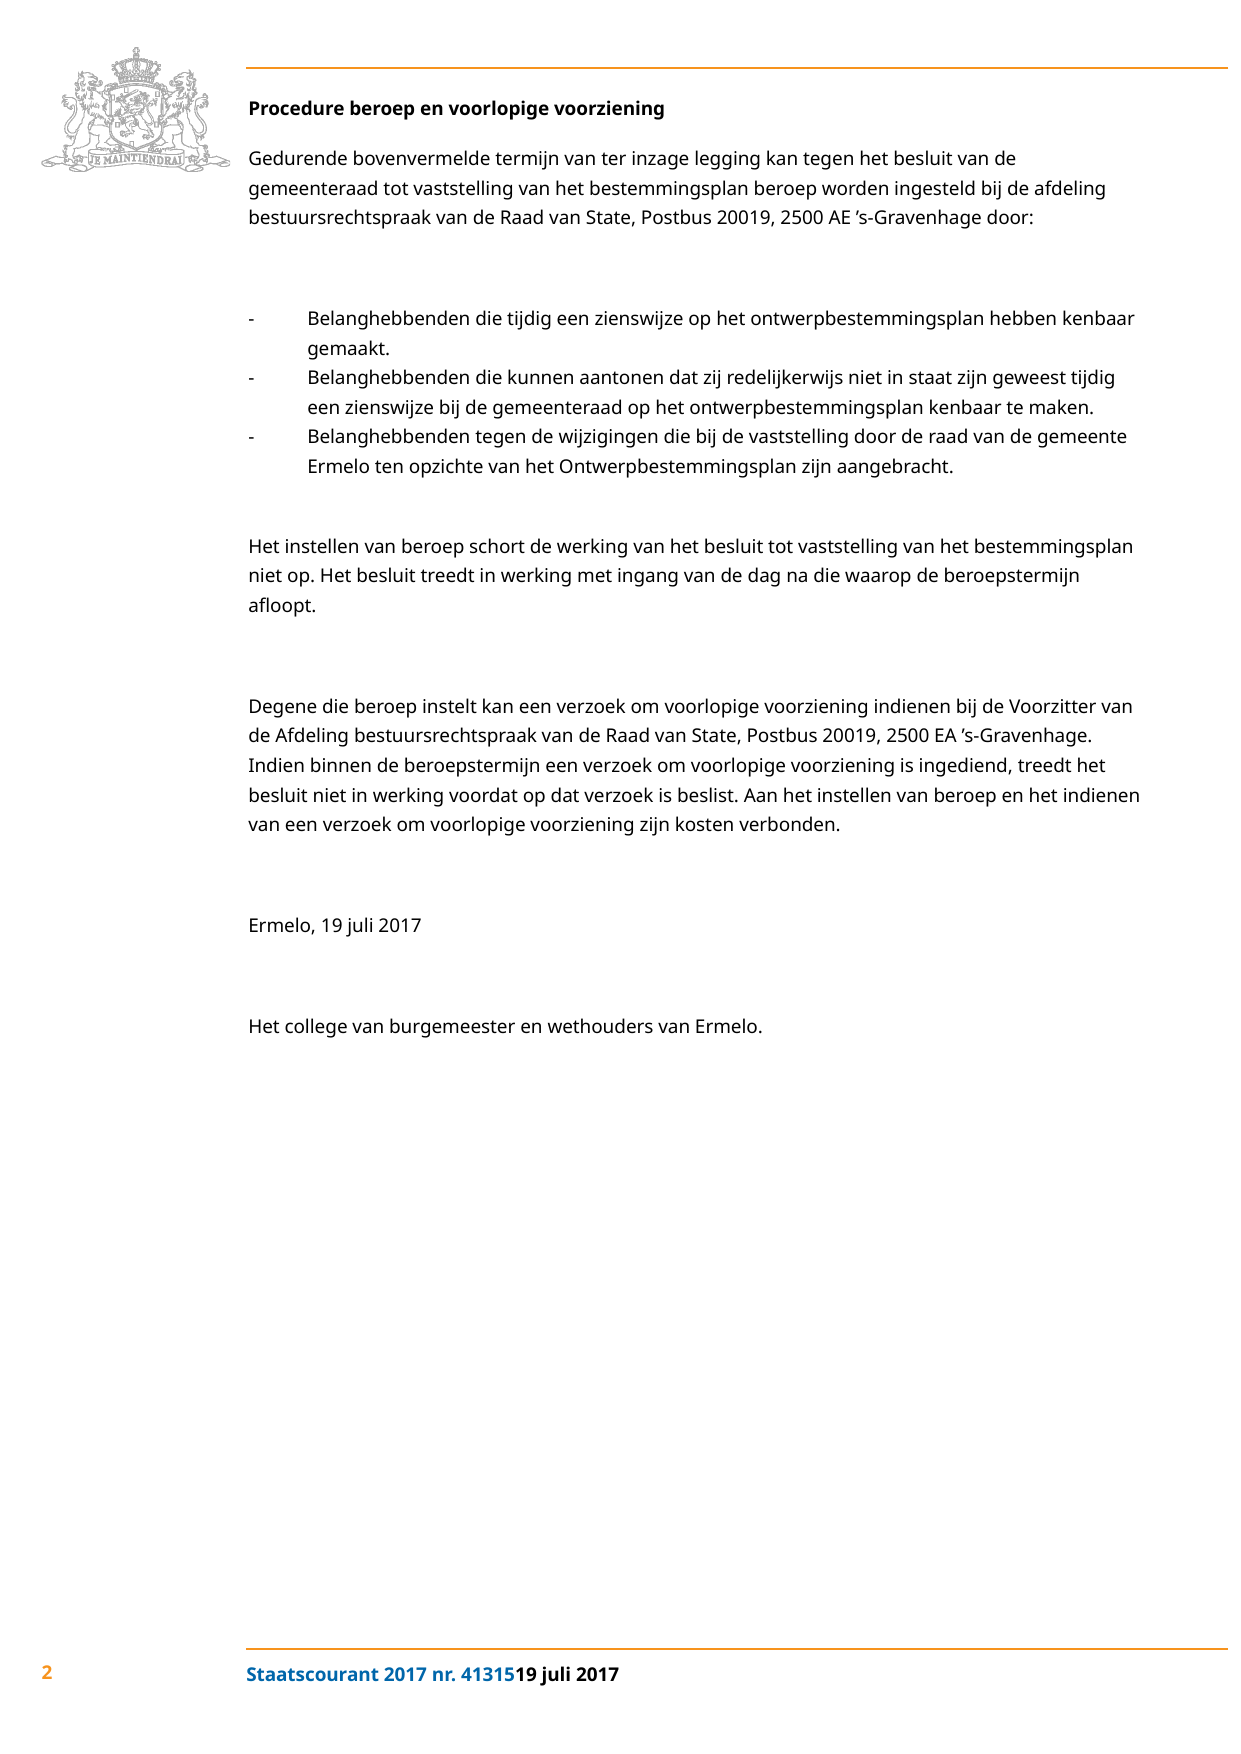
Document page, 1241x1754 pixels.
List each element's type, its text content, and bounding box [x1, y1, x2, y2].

list Belanghebbenden die kunnen aantonen dat zij redelijkerwijs niet in staat zijn geweest tijdig een zienswijze bij de gemeenteraad op het ontwerpbestemmingsplan kenbaar te maken. [248, 364, 1152, 420]
text Het instellen van beroep schort de werking van het besluit tot vaststelling van het bestemmingsplan niet op. Het besluit treedt in werking met ingang van de dag na die waarop de beroepstermijn afloopt. [248, 533, 1152, 618]
text Gedurende bovenvermelde termijn van ter inzage legging kan tegen het besluit van de gemeenteraad tot vaststelling van het bestemmingsplan beroep worden ingesteld bij de afdeling bestuursrechtspraak van de Raad van State, Postbus 20019, 2500 AE ’s-Gravenhage door: [248, 145, 1152, 230]
list Belanghebbenden tegen de wijzigingen die bij de vaststelling door de raad van de gemeente Ermelo ten opzichte van het Ontwerpbestemmingsplan zijn aangebracht. [248, 423, 1152, 479]
text Procedure beroep en voorlopige voorziening [248, 95, 1152, 121]
text Ermelo, 19 juli 2017 [248, 912, 1152, 938]
list Belanghebbenden die tijdig een zienswijze op het ontwerpbestemmingsplan hebben kenbaar gemaakt. [248, 305, 1152, 361]
picture [41, 47, 231, 172]
text Degene die beroep instelt kan een verzoek om voorlopige voorziening indienen bij de Voorzitter van de Afdeling bestuursrechtspraak van de Raad van State, Postbus 20019, 2500 EA ’s-Gravenhage. Indien binnen de beroepstermijn een verzoek om voorlopige voorziening is ingediend, treedt het besluit niet in werking voordat op dat verzoek is beslist. Aan het instellen van beroep en het indienen van een verzoek om voorlopige voorziening zijn kosten verbonden. [248, 693, 1152, 837]
text Het college van burgemeester en wethouders van Ermelo. [248, 1013, 1152, 1039]
